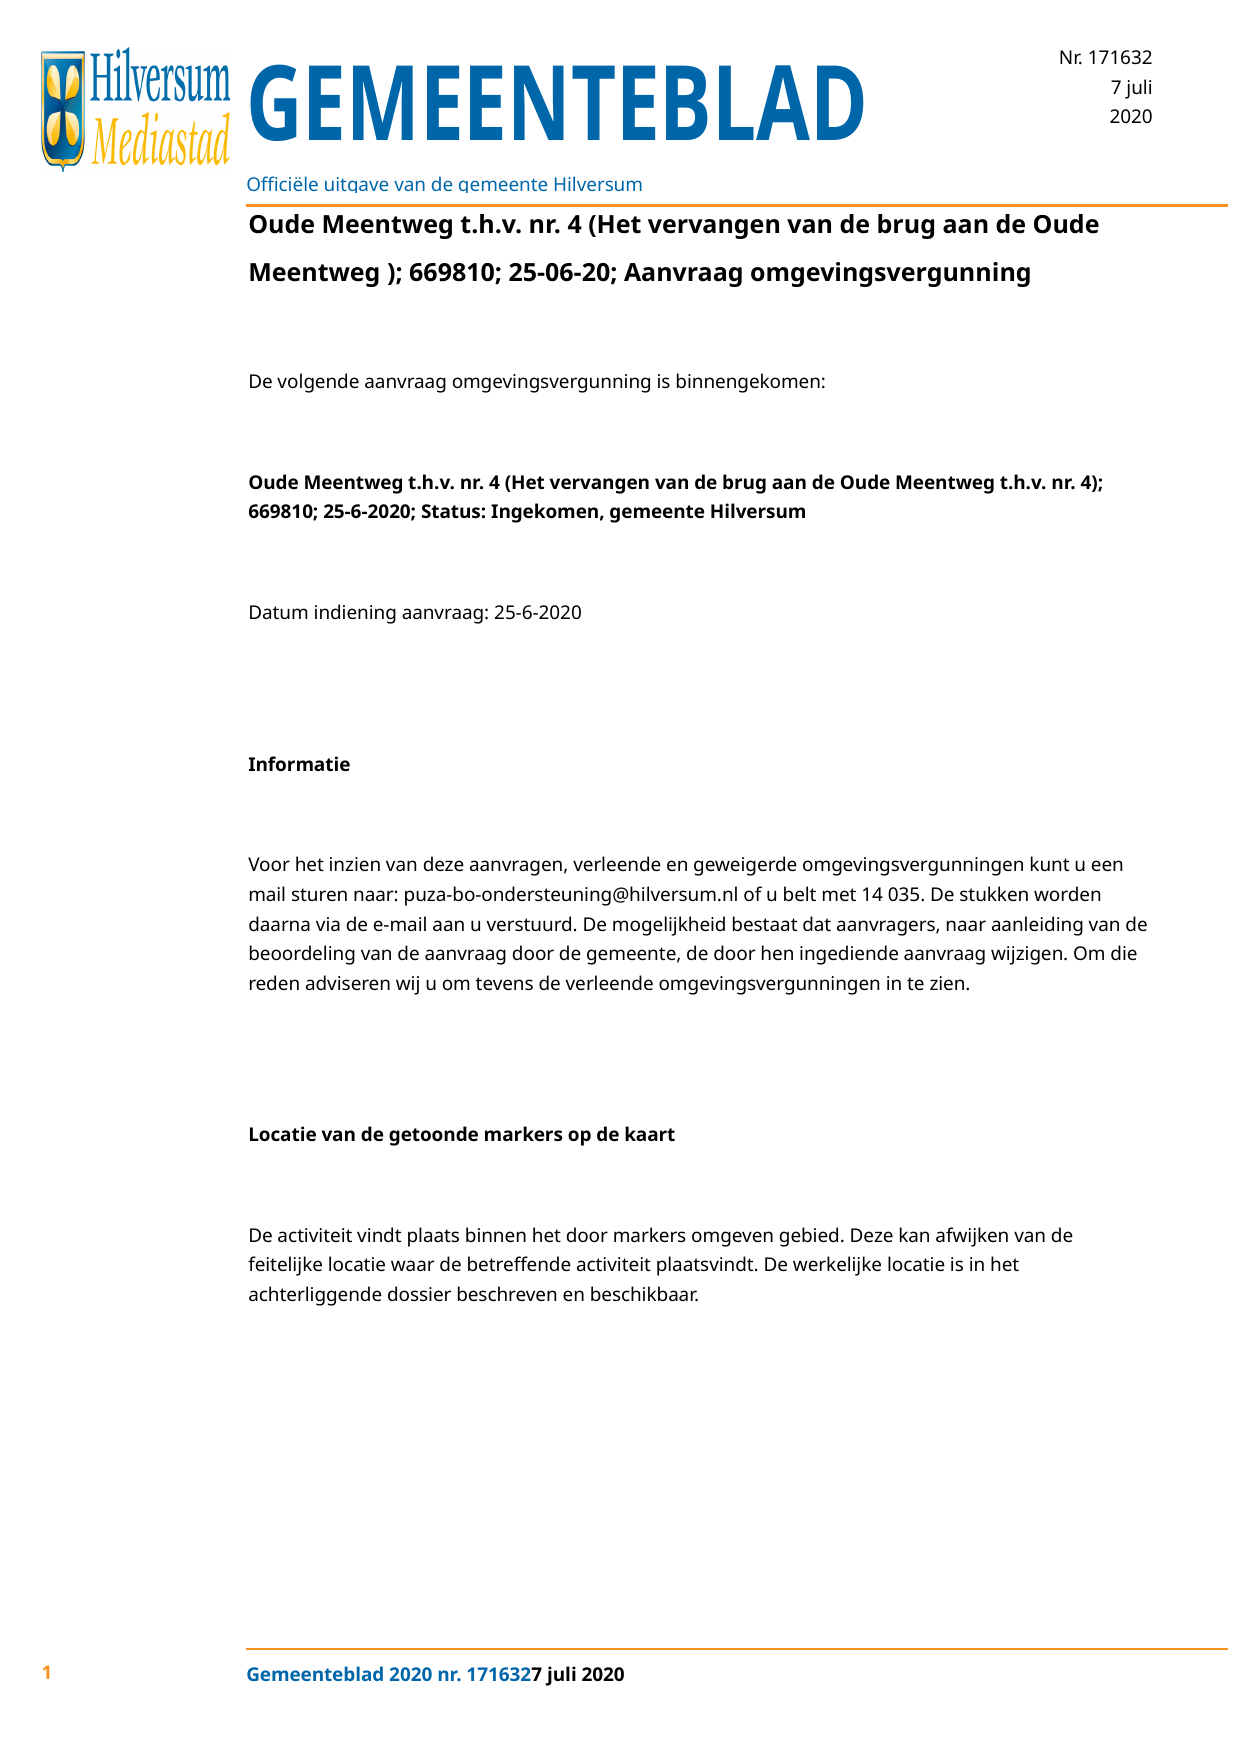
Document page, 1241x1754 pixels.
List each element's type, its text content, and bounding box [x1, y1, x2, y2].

text Informatie [248, 751, 1152, 777]
text De volgende aanvraag omgevingsvergunning is binnengekomen: [248, 368, 1152, 394]
text Datum indiening aanvraag: 25-6-2020 [248, 599, 1152, 625]
text Oude Meentweg t.h.v. nr. 4 (Het vervangen van de brug aan de Oude Meentweg t.h.v. nr. 4); 669810; 25-6-2020; Status: Ingekomen, gemeente Hilversum [248, 469, 1152, 524]
text De activiteit vindt plaats binnen het door markers omgeven gebied. Deze kan afwijken van de feitelijke locatie waar de betreffende activiteit plaatsvindt. De werkelijke locatie is in het achterliggende dossier beschreven en beschikbaar. [248, 1222, 1152, 1307]
text Oude Meentweg t.h.v. nr. 4 (Het vervangen van de brug aan de Oude Meentweg ); 669810; 25-06-20; Aanvraag omgevingsvergunning [248, 207, 1152, 288]
text Locatie van de getoonde markers op de kaart [248, 1121, 1152, 1147]
text Voor het inzien van deze aanvragen, verleende en geweigerde omgevingsvergunningen kunt u een mail sturen naar: puza-bo-ondersteuning@hilversum.nl of u belt met 14 035. De stukken worden daarna via de e-mail aan u verstuurd. De mogelijkheid bestaat dat aanvragers, naar aanleiding van de beoordeling van de aanvraag door de gemeente, de door hen ingediende aanvraag wijzigen. Om die reden adviseren wij u om tevens de verleende omgevingsvergunningen in te zien. [248, 852, 1152, 996]
picture [41, 47, 231, 172]
